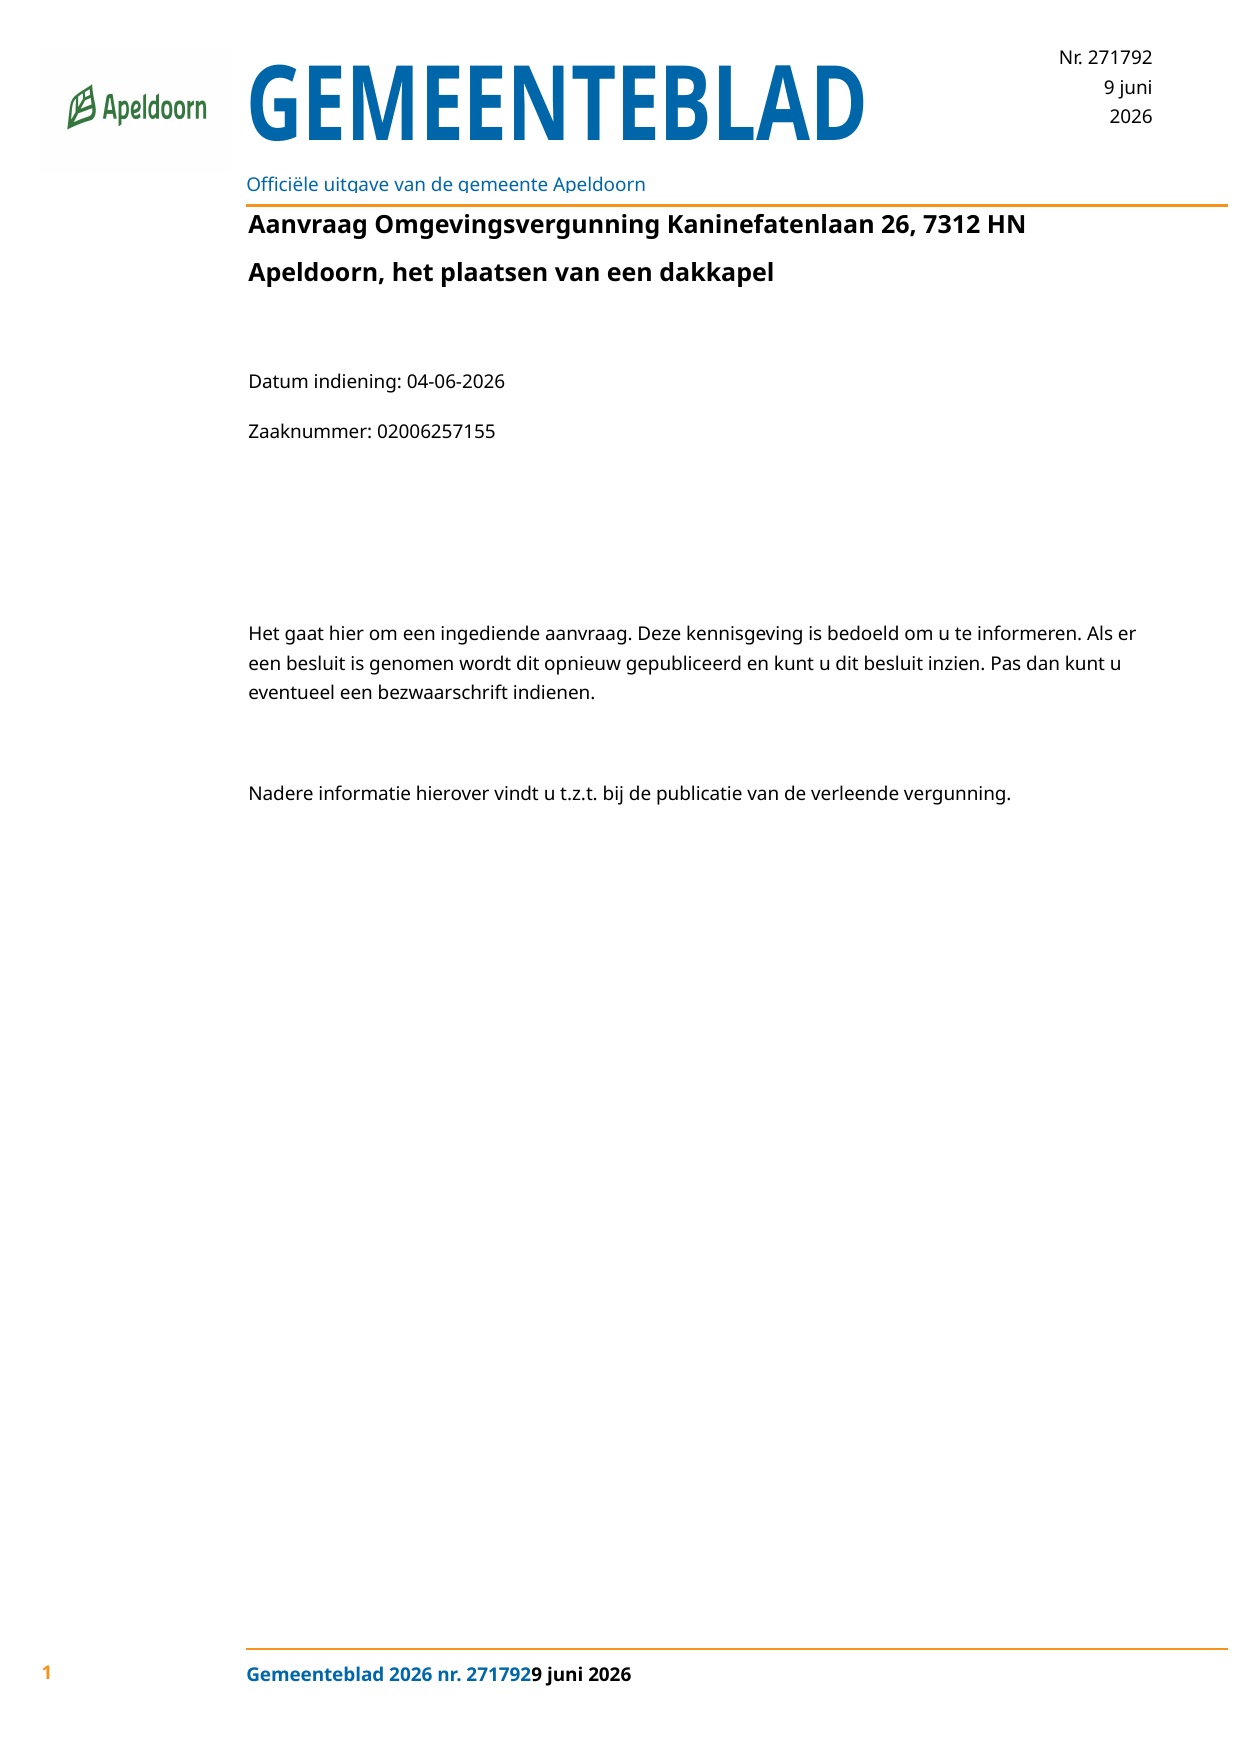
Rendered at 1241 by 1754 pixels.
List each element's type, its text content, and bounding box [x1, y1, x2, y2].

text Zaaknummer: 02006257155 [248, 419, 1152, 444]
text Het gaat hier om een ingediende aanvraag. Deze kennisgeving is bedoeld om u te informeren. Als er een besluit is genomen wordt dit opnieuw gepubliceerd en kunt u dit besluit inzien. Pas dan kunt u eventueel een bezwaarschrift indienen. [248, 620, 1152, 705]
picture [41, 47, 231, 172]
text Datum indiening: 04-06-2026 [248, 368, 1152, 394]
text Aanvraag Omgevingsvergunning Kaninefatenlaan 26, 7312 HN Apeldoorn, het plaatsen van een dakkapel [248, 207, 1152, 288]
text Nadere informatie hierover vindt u t.z.t. bij de publicatie van de verleende vergunning. [248, 780, 1152, 806]
